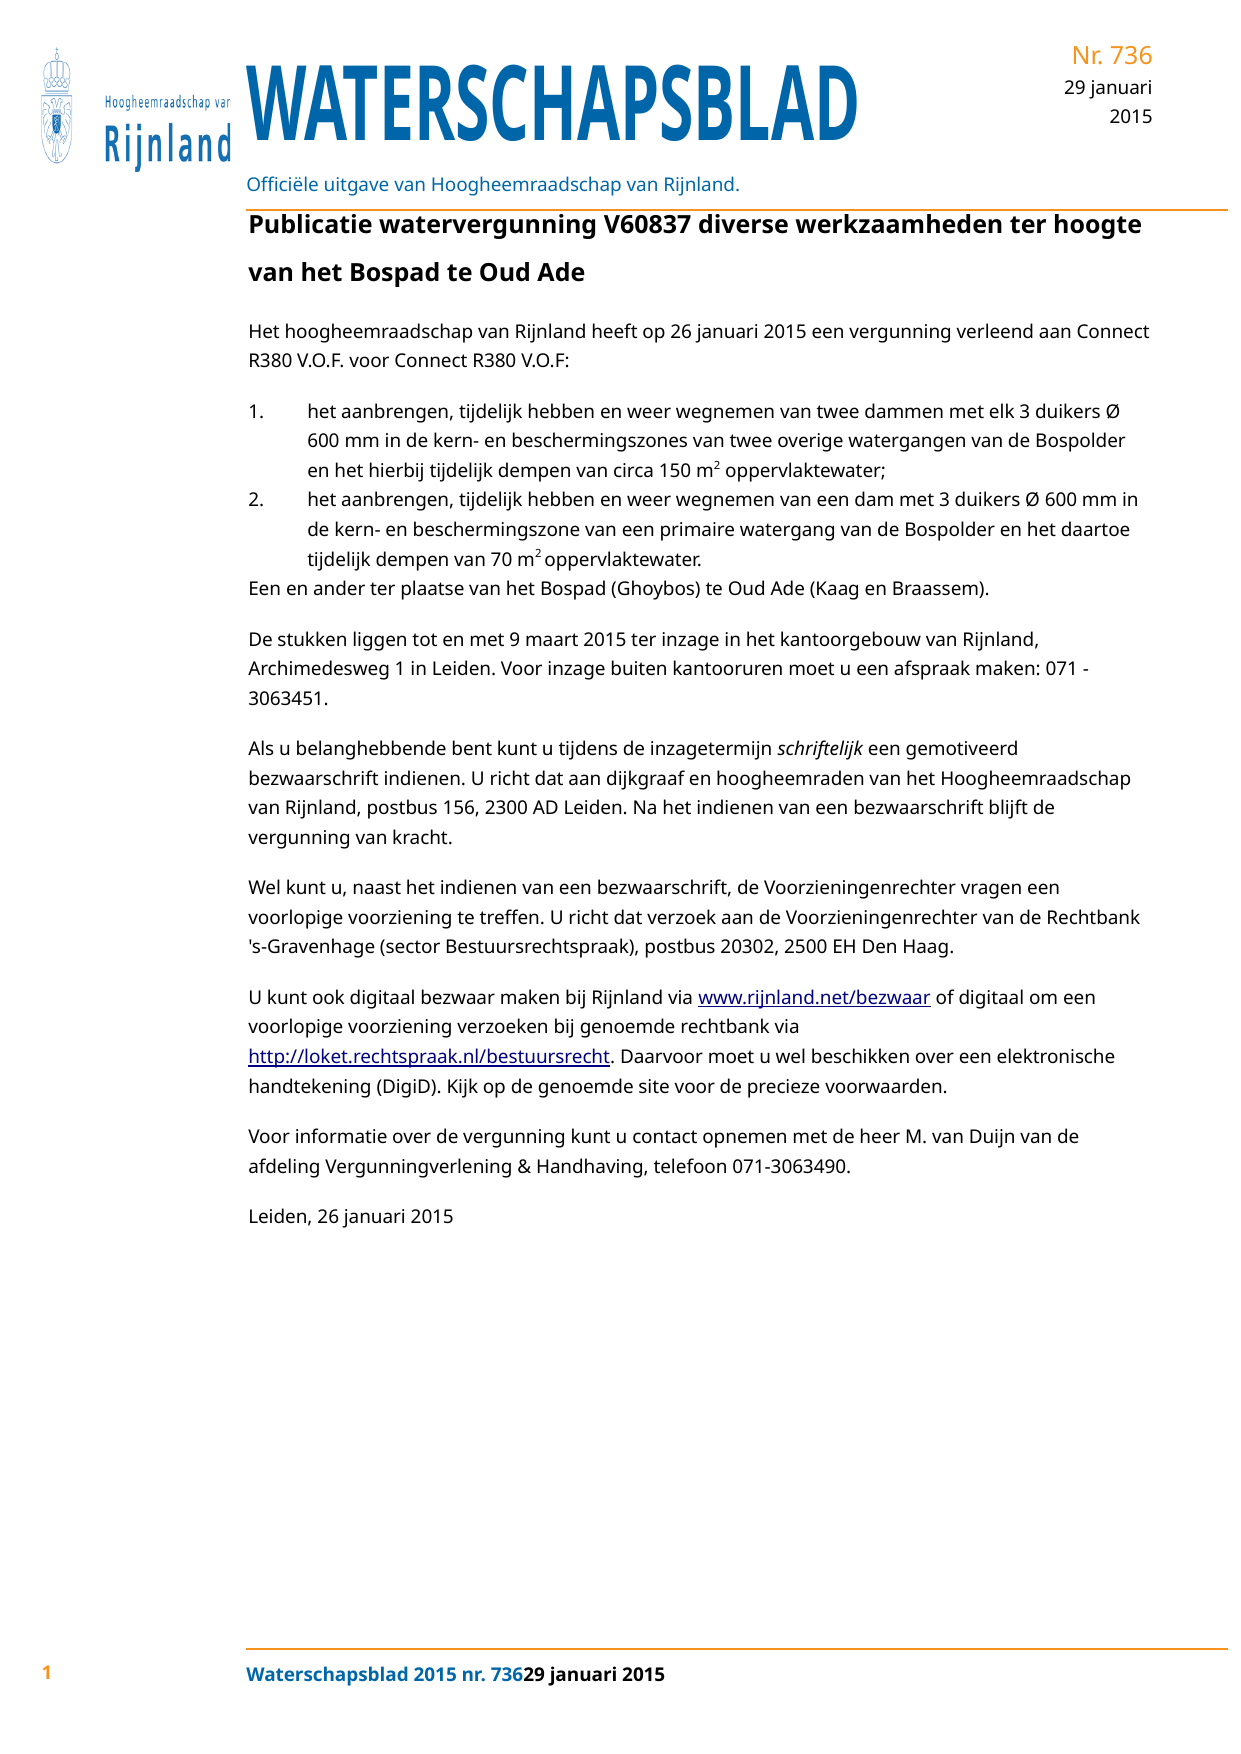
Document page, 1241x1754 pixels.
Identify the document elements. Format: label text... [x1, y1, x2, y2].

text U kunt ook digitaal bezwaar maken bij Rijnland via www.rijnland.net/bezwaar of digitaal om een voorlopige voorziening verzoeken bij genoemde rechtbank via http://loket.rechtspraak.nl/bestuursrecht. Daarvoor moet u wel beschikken over een elektronische handtekening (DigiD). Kijk op de genoemde site voor de precieze voorwaarden. [248, 984, 1152, 1099]
text Als u belanghebbende bent kunt u tijdens de inzagetermijn schriftelijk een gemotiveerd bezwaarschrift indienen. U richt dat aan dijkgraaf en hoogheemraden van het Hoogheemraadschap van Rijnland, postbus 156, 2300 AD Leiden. Na het indienen van een bezwaarschrift blijft de vergunning van kracht. [248, 735, 1152, 850]
picture [41, 47, 231, 172]
text Voor informatie over de vergunning kunt u contact opnemen met de heer M. van Duijn van de afdeling Vergunningverlening & Handhaving, telefoon 071-3063490. [248, 1123, 1152, 1179]
text Publicatie watervergunning V60837 diverse werkzaamheden ter hoogte van het Bospad te Oud Ade [248, 211, 1152, 288]
list het aanbrengen, tijdelijk hebben en weer wegnemen van een dam met 3 duikers Ø 600 mm in de kern- en beschermingszone van een primaire watergang van de Bospolder en het daartoe tijdelijk dempen van 70 m2 oppervlaktewater. [248, 487, 1152, 572]
list het aanbrengen, tijdelijk hebben en weer wegnemen van twee dammen met elk 3 duikers Ø 600 mm in de kern- en beschermingszones van twee overige watergangen van de Bospolder en het hierbij tijdelijk dempen van circa 150 m2 oppervlaktewater; [248, 398, 1152, 483]
text De stukken liggen tot en met 9 maart 2015 ter inzage in het kantoorgebouw van Rijnland, Archimedesweg 1 in Leiden. Voor inzage buiten kantooruren moet u een afspraak maken: 071 - 3063451. [248, 626, 1152, 711]
text Het hoogheemraadschap van Rijnland heeft op 26 januari 2015 een vergunning verleend aan Connect R380 V.O.F. voor Connect R380 V.O.F: [248, 318, 1152, 373]
text Een en ander ter plaatse van het Bospad (Ghoybos) te Oud Ade (Kaag en Braassem). [248, 575, 1152, 601]
text Wel kunt u, naast het indienen van een bezwaarschrift, de Voorzieningenrechter vragen een voorlopige voorziening te treffen. U richt dat verzoek aan de Voorzieningenrechter van de Rechtbank 's-Gravenhage (sector Bestuursrechtspraak), postbus 20302, 2500 EH Den Haag. [248, 874, 1152, 959]
text Leiden, 26 januari 2015 [248, 1203, 1152, 1229]
